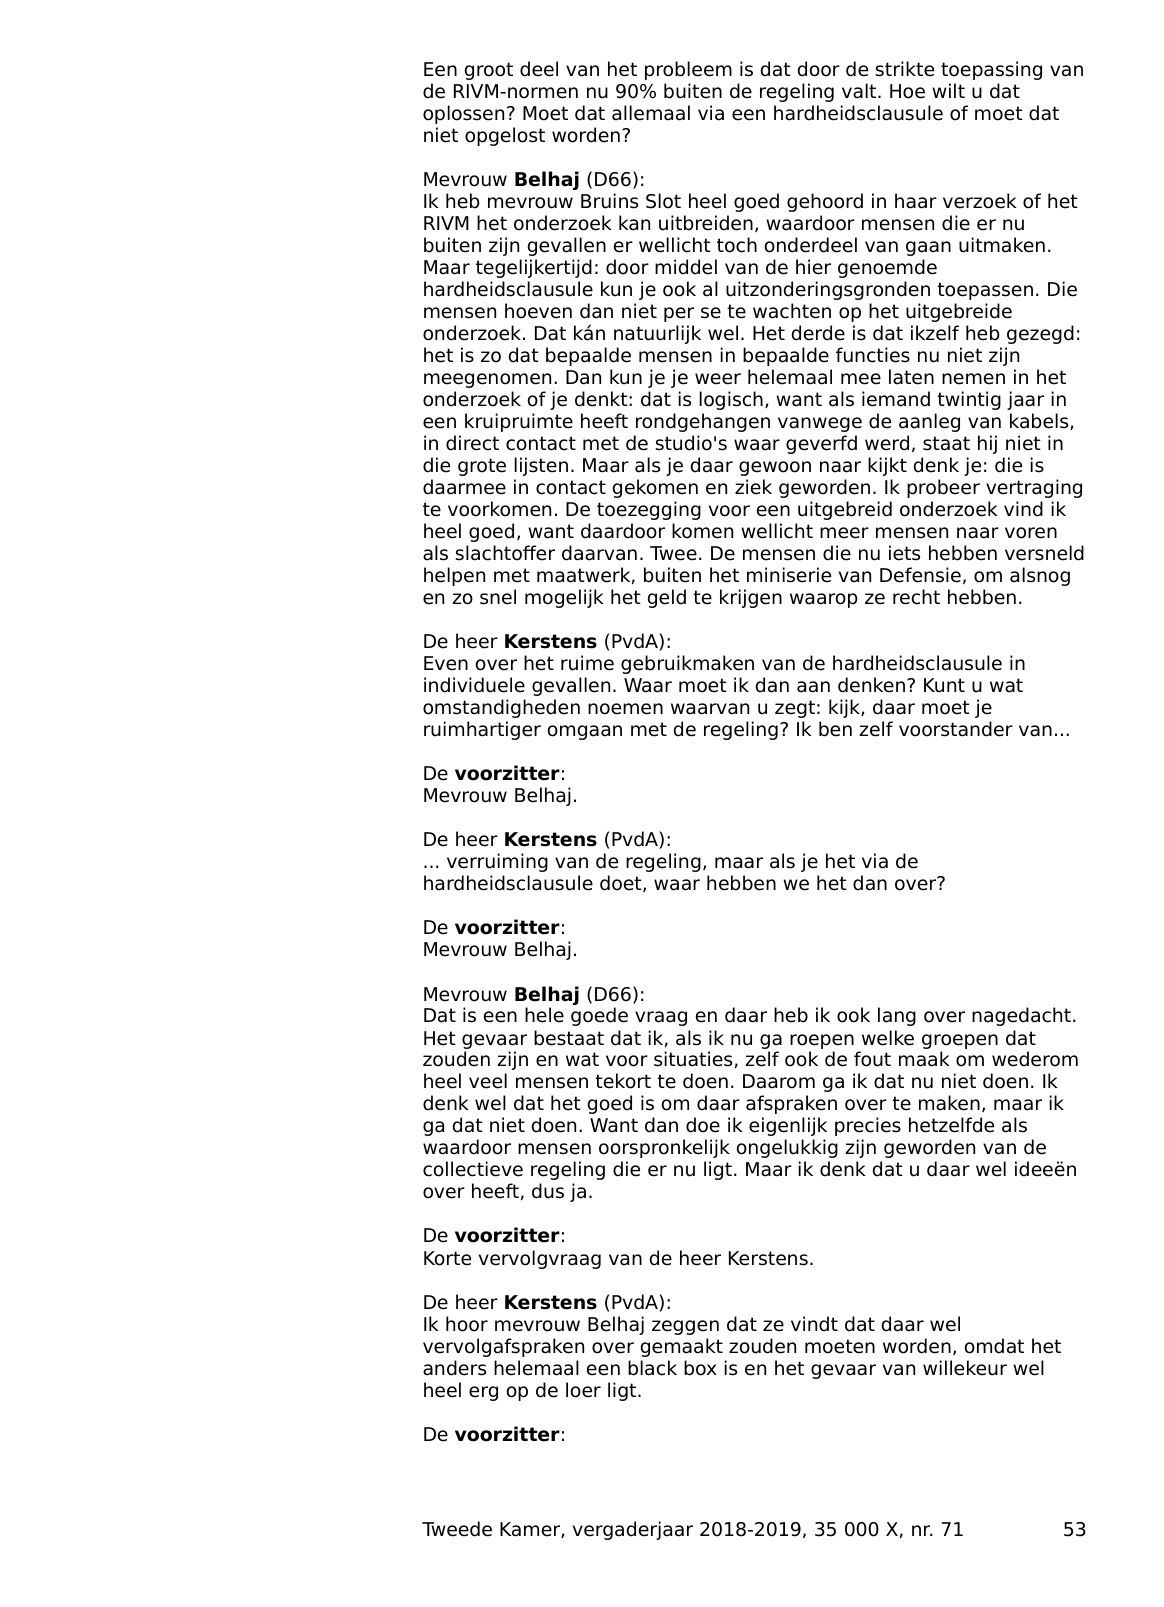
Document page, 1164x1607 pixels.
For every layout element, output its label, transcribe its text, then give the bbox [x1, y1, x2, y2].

text Mevrouw Belhaj. [422, 939, 1087, 961]
text ... verruiming van de regeling, maar als je het via de hardheidsclausule doet, waar hebben we het dan over? [422, 851, 1087, 895]
text Een groot deel van het probleem is dat door de strikte toepassing van de RIVM-normen nu 90% buiten de regeling valt. Hoe wilt u dat oplossen? Moet dat allemaal via een hardheidsclausule of moet dat niet opgelost worden? [422, 59, 1087, 147]
text Mevrouw Belhaj. [422, 785, 1087, 807]
text De voorzitter: [422, 917, 1087, 939]
text Dat is een hele goede vraag en daar heb ik ook lang over nagedacht. Het gevaar bestaat dat ik, als ik nu ga roepen welke groepen dat zouden zijn en wat voor situaties, zelf ook de fout maak om wederom heel veel mensen tekort te doen. Daarom ga ik dat nu niet doen. Ik denk wel dat het goed is om daar afspraken over te maken, maar ik ga dat niet doen. Want dan doe ik eigenlijk precies hetzelfde als waardoor mensen oorspronkelijk ongelukkig zijn geworden van de collectieve regeling die er nu ligt. Maar ik denk dat u daar wel ideeën over heeft, dus ja. [422, 1005, 1087, 1203]
text Ik hoor mevrouw Belhaj zeggen dat ze vindt dat daar wel vervolgafspraken over gemaakt zouden moeten worden, omdat het anders helemaal een black box is en het gevaar van willekeur wel heel erg op de loer ligt. [422, 1313, 1087, 1401]
text De heer Kerstens (PvdA): [422, 631, 1087, 653]
text De voorzitter: [422, 1225, 1087, 1247]
text De heer Kerstens (PvdA): [422, 829, 1087, 851]
text Korte vervolgvraag van de heer Kerstens. [422, 1247, 1087, 1269]
text De voorzitter: [422, 763, 1087, 785]
text Mevrouw Belhaj (D66): [422, 983, 1087, 1005]
text Even over het ruime gebruikmaken van de hardheidsclausule in individuele gevallen. Waar moet ik dan aan denken? Kunt u wat omstandigheden noemen waarvan u zegt: kijk, daar moet je ruimhartiger omgaan met de regeling? Ik ben zelf voorstander van... [422, 653, 1087, 741]
text Mevrouw Belhaj (D66): [422, 169, 1087, 191]
text Ik heb mevrouw Bruins Slot heel goed gehoord in haar verzoek of het RIVM het onderzoek kan uitbreiden, waardoor mensen die er nu buiten zijn gevallen er wellicht toch onderdeel van gaan uitmaken. Maar tegelijkertijd: door middel van de hier genoemde hardheidsclausule kun je ook al uitzonderingsgronden toepassen. Die mensen hoeven dan niet per se te wachten op het uitgebreide onderzoek. Dat kán natuurlijk wel. Het derde is dat ikzelf heb gezegd: het is zo dat bepaalde mensen in bepaalde functies nu niet zijn meegenomen. Dan kun je je weer helemaal mee laten nemen in het onderzoek of je denkt: dat is logisch, want als iemand twintig jaar in een kruipruimte heeft rondgehangen vanwege de aanleg van kabels, in direct contact met de studio's waar geverfd werd, staat hij niet in die grote lijsten. Maar als je daar gewoon naar kijkt denk je: die is daarmee in contact gekomen en ziek geworden. Ik probeer vertraging te voorkomen. De toezegging voor een uitgebreid onderzoek vind ik heel goed, want daardoor komen wellicht meer mensen naar voren als slachtoffer daarvan. Twee. De mensen die nu iets hebben versneld helpen met maatwerk, buiten het miniserie van Defensie, om alsnog en zo snel mogelijk het geld te krijgen waarop ze recht hebben. [422, 191, 1087, 609]
text De heer Kerstens (PvdA): [422, 1292, 1087, 1313]
text De voorzitter: [422, 1424, 1087, 1446]
